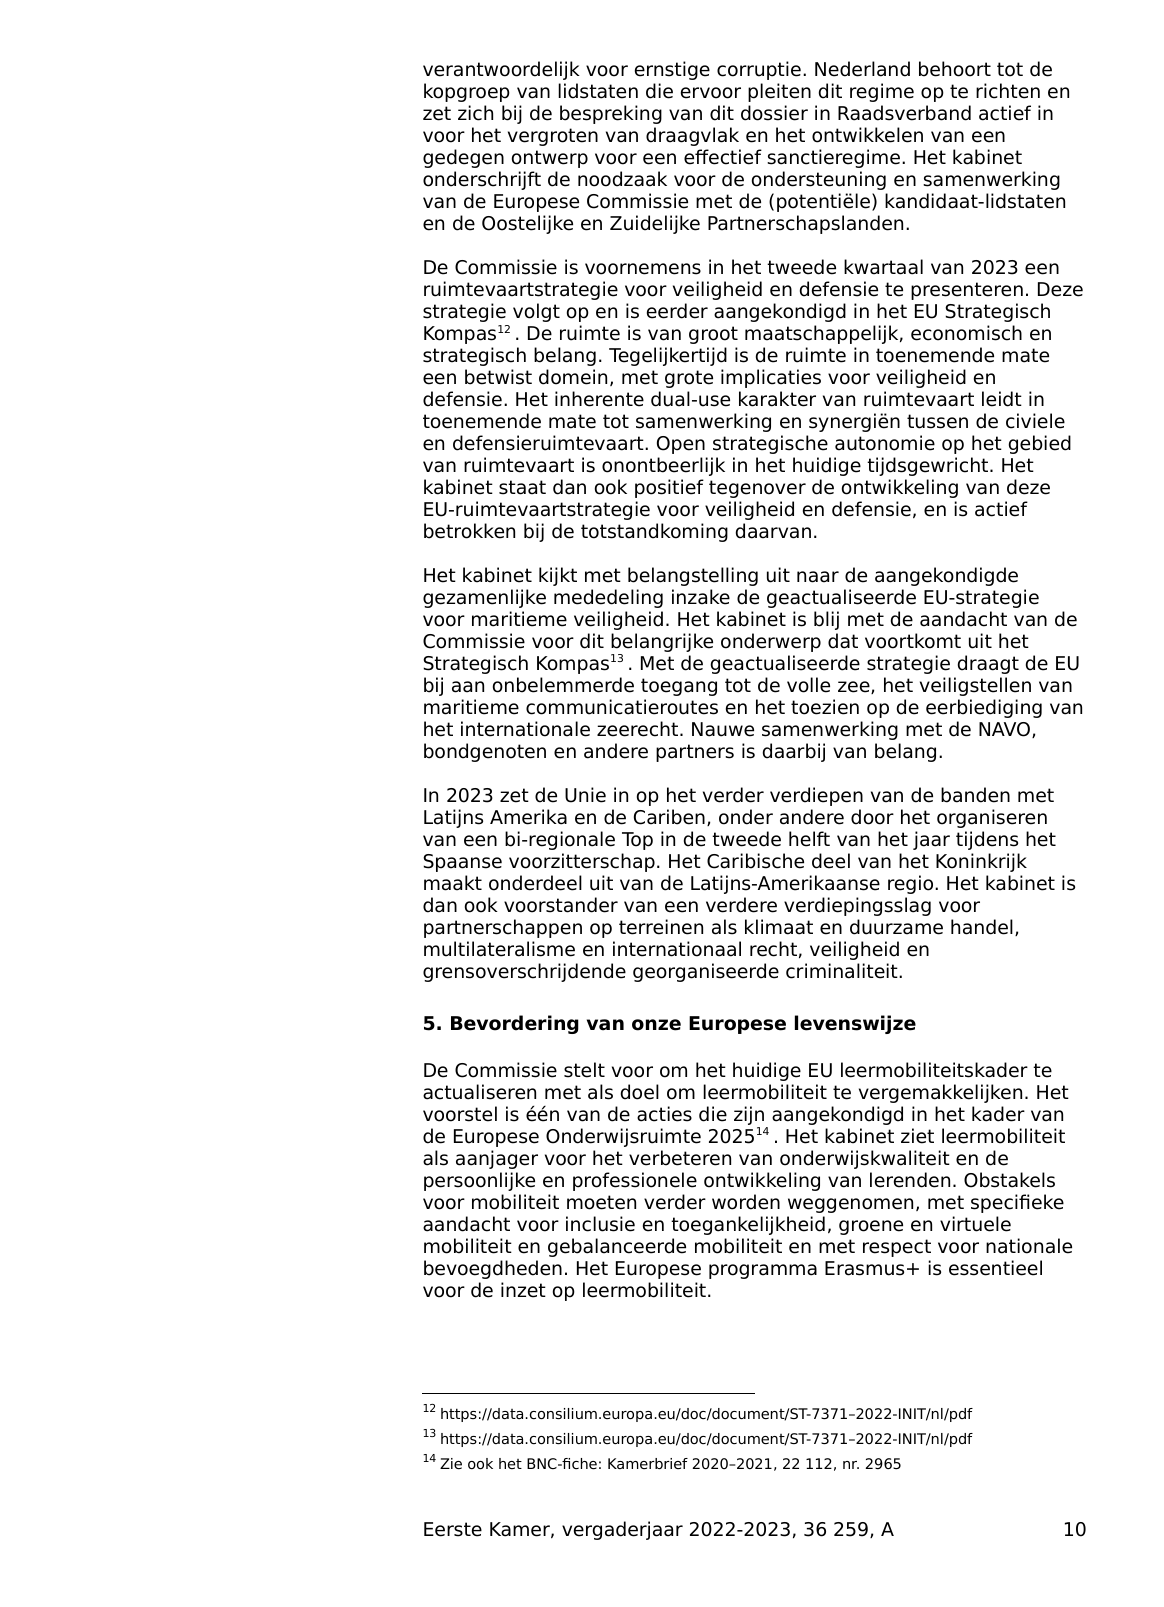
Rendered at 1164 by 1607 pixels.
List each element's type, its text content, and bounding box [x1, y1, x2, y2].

text https://data.consilium.europa.eu/doc/document/ST-7371–2022-INIT/nl/pdf [422, 1427, 1087, 1449]
text In 2023 zet de Unie in op het verder verdiepen van de banden met Latijns Amerika en de Cariben, onder andere door het organiseren van een bi-regionale Top in de tweede helft van het jaar tijdens het Spaanse voorzitterschap. Het Caribische deel van het Koninkrijk maakt onderdeel uit van de Latijns-Amerikaanse regio. Het kabinet is dan ook voorstander van een verdere verdiepingsslag voor partnerschappen op terreinen als klimaat en duurzame handel, multilateralisme en internationaal recht, veiligheid en grensoverschrijdende georganiseerde criminaliteit. [422, 785, 1087, 983]
text verantwoordelijk voor ernstige corruptie. Nederland behoort tot de kopgroep van lidstaten die ervoor pleiten dit regime op te richten en zet zich bij de bespreking van dit dossier in Raadsverband actief in voor het vergroten van draagvlak en het ontwikkelen van een gedegen ontwerp voor een effectief sanctieregime. Het kabinet onderschrijft de noodzaak voor de ondersteuning en samenwerking van de Europese Commissie met de (potentiële) kandidaat-lidstaten en de Oostelijke en Zuidelijke Partnerschapslanden. [422, 59, 1087, 235]
text De Commissie stelt voor om het huidige EU leermobiliteitskader te actualiseren met als doel om leermobiliteit te vergemakkelijken. Het voorstel is één van de acties die zijn aangekondigd in het kader van de Europese Onderwijsruimte 2025. Het kabinet ziet leermobiliteit als aanjager voor het verbeteren van onderwijskwaliteit en de persoonlijke en professionele ontwikkeling van lerenden. Obstakels voor mobiliteit moeten verder worden weggenomen, met specifieke aandacht voor inclusie en toegankelijkheid, groene en virtuele mobiliteit en gebalanceerde mobiliteit en met respect voor nationale bevoegdheden. Het Europese programma Erasmus+ is essentieel voor de inzet op leermobiliteit. [422, 1060, 1087, 1302]
text Het kabinet kijkt met belangstelling uit naar de aangekondigde gezamenlijke mededeling inzake de geactualiseerde EU-strategie voor maritieme veiligheid. Het kabinet is blij met de aandacht van de Commissie voor dit belangrijke onderwerp dat voortkomt uit het Strategisch Kompas. Met de geactualiseerde strategie draagt de EU bij aan onbelemmerde toegang tot de volle zee, het veiligstellen van maritieme communicatieroutes en het toezien op de eerbiediging van het internationale zeerecht. Nauwe samenwerking met de NAVO, bondgenoten en andere partners is daarbij van belang. [422, 565, 1087, 763]
text https://data.consilium.europa.eu/doc/document/ST-7371–2022-INIT/nl/pdf [422, 1402, 1087, 1424]
subtitle 5. Bevordering van onze Europese levenswijze [422, 1013, 1087, 1035]
text De Commissie is voornemens in het tweede kwartaal van 2023 een ruimtevaartstrategie voor veiligheid en defensie te presenteren. Deze strategie volgt op en is eerder aangekondigd in het EU Strategisch Kompas. De ruimte is van groot maatschappelijk, economisch en strategisch belang. Tegelijkertijd is de ruimte in toenemende mate een betwist domein, met grote implicaties voor veiligheid en defensie. Het inherente dual-use karakter van ruimtevaart leidt in toenemende mate tot samenwerking en synergiën tussen de civiele en defensieruimtevaart. Open strategische autonomie op het gebied van ruimtevaart is onontbeerlijk in het huidige tijdsgewricht. Het kabinet staat dan ook positief tegenover de ontwikkeling van deze EU-ruimtevaartstrategie voor veiligheid en defensie, en is actief betrokken bij de totstandkoming daarvan. [422, 257, 1087, 543]
text Zie ook het BNC-fiche: Kamerbrief 2020–2021, 22 112, nr. 2965 [422, 1452, 1087, 1474]
